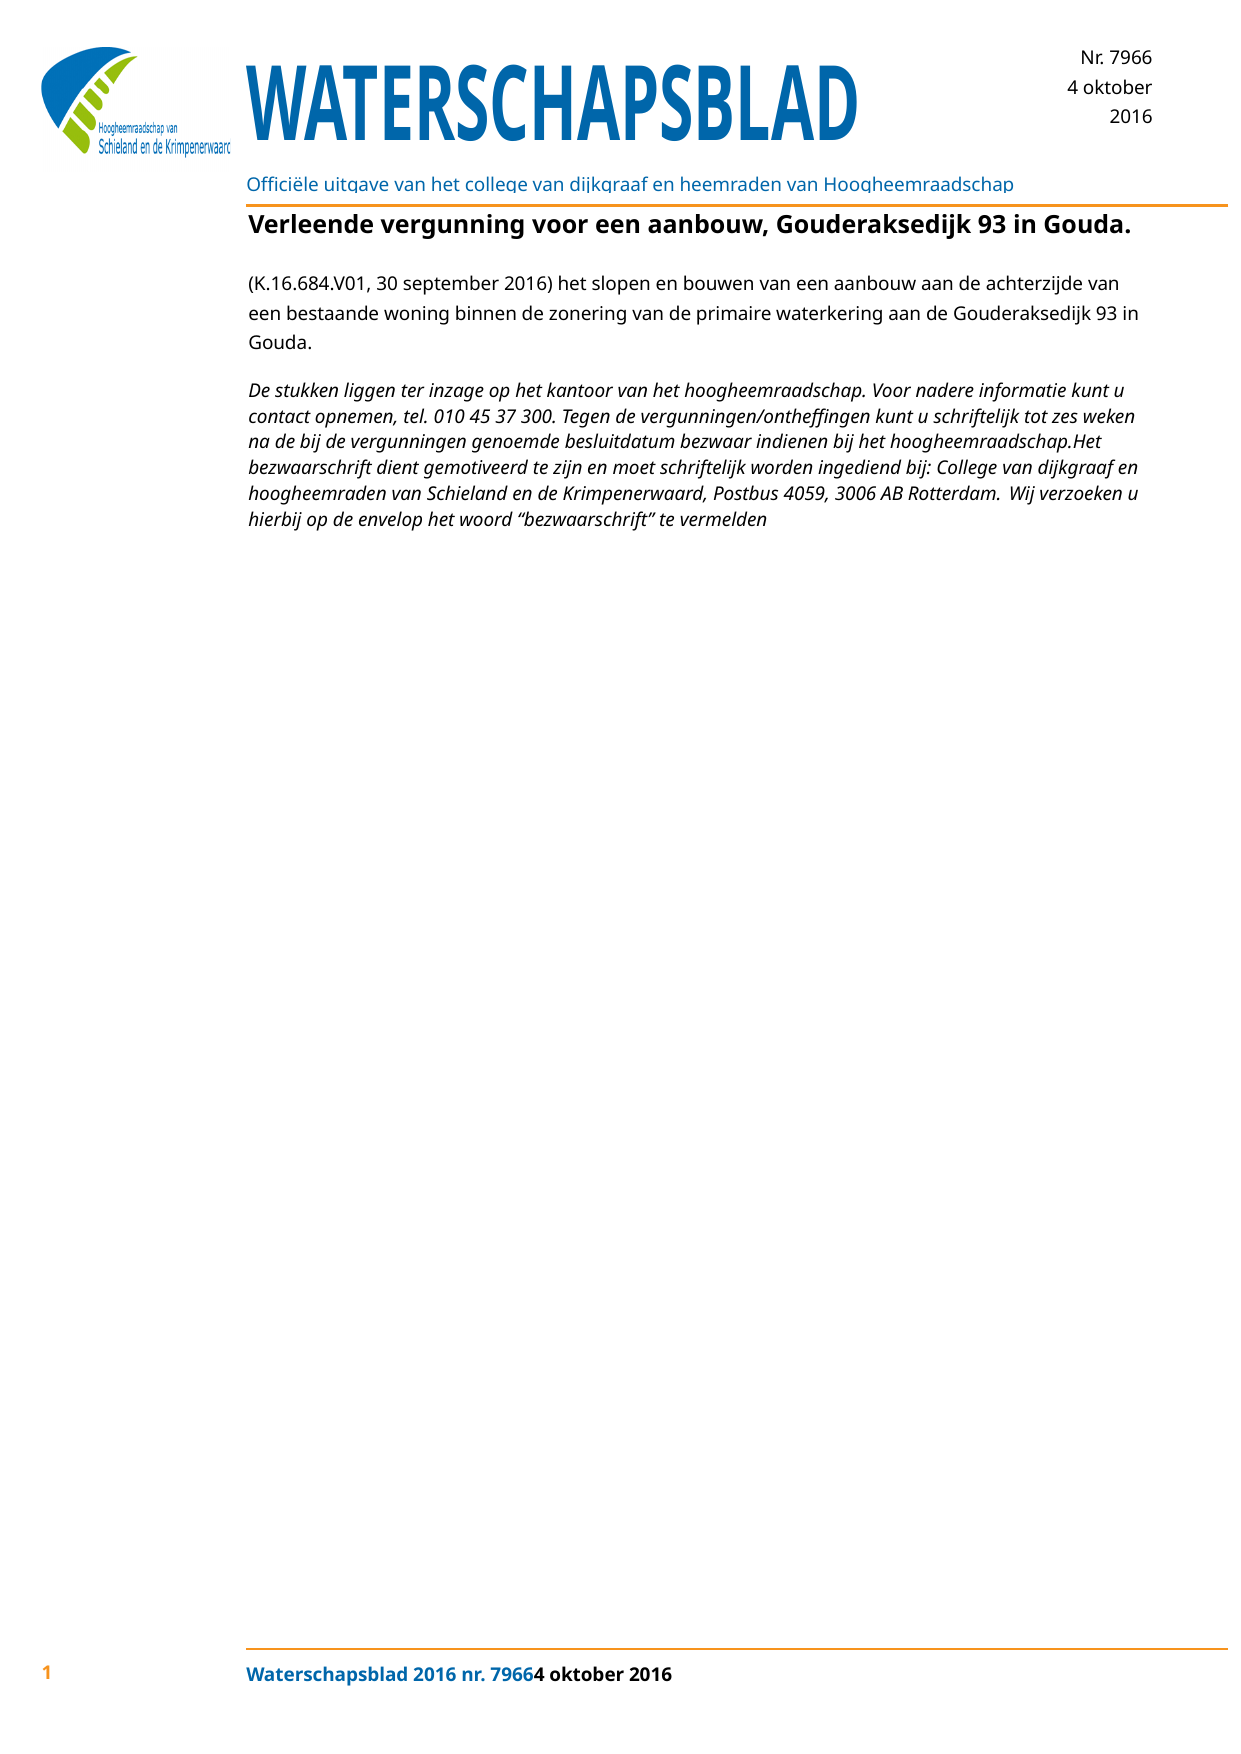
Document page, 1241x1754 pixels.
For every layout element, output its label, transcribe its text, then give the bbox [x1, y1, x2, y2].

text (K.16.684.V01, 30 september 2016) het slopen en bouwen van een aanbouw aan de achterzijde van een bestaande woning binnen de zonering van de primaire waterkering aan de Gouderaksedijk 93 in Gouda. [248, 270, 1152, 355]
picture [41, 47, 231, 172]
text Verleende vergunning voor een aanbouw, Gouderaksedijk 93 in Gouda. [248, 207, 1152, 241]
text De stukken liggen ter inzage op het kantoor van het hoogheemraadschap. Voor nadere informatie kunt u contact opnemen, tel. 010 45 37 300. Tegen de vergunningen/ontheffingen kunt u schriftelijk tot zes weken na de bij de vergunningen genoemde besluitdatum bezwaar indienen bij het hoogheemraadschap.Het bezwaarschrift dient gemotiveerd te zijn en moet schriftelijk worden ingediend bij: College van dijkgraaf en hoogheemraden van Schieland en de Krimpenerwaard, Postbus 4059, 3006 AB Rotterdam. Wij verzoeken u hierbij op de envelop het woord “bezwaarschrift” te vermelden [248, 377, 1152, 532]
